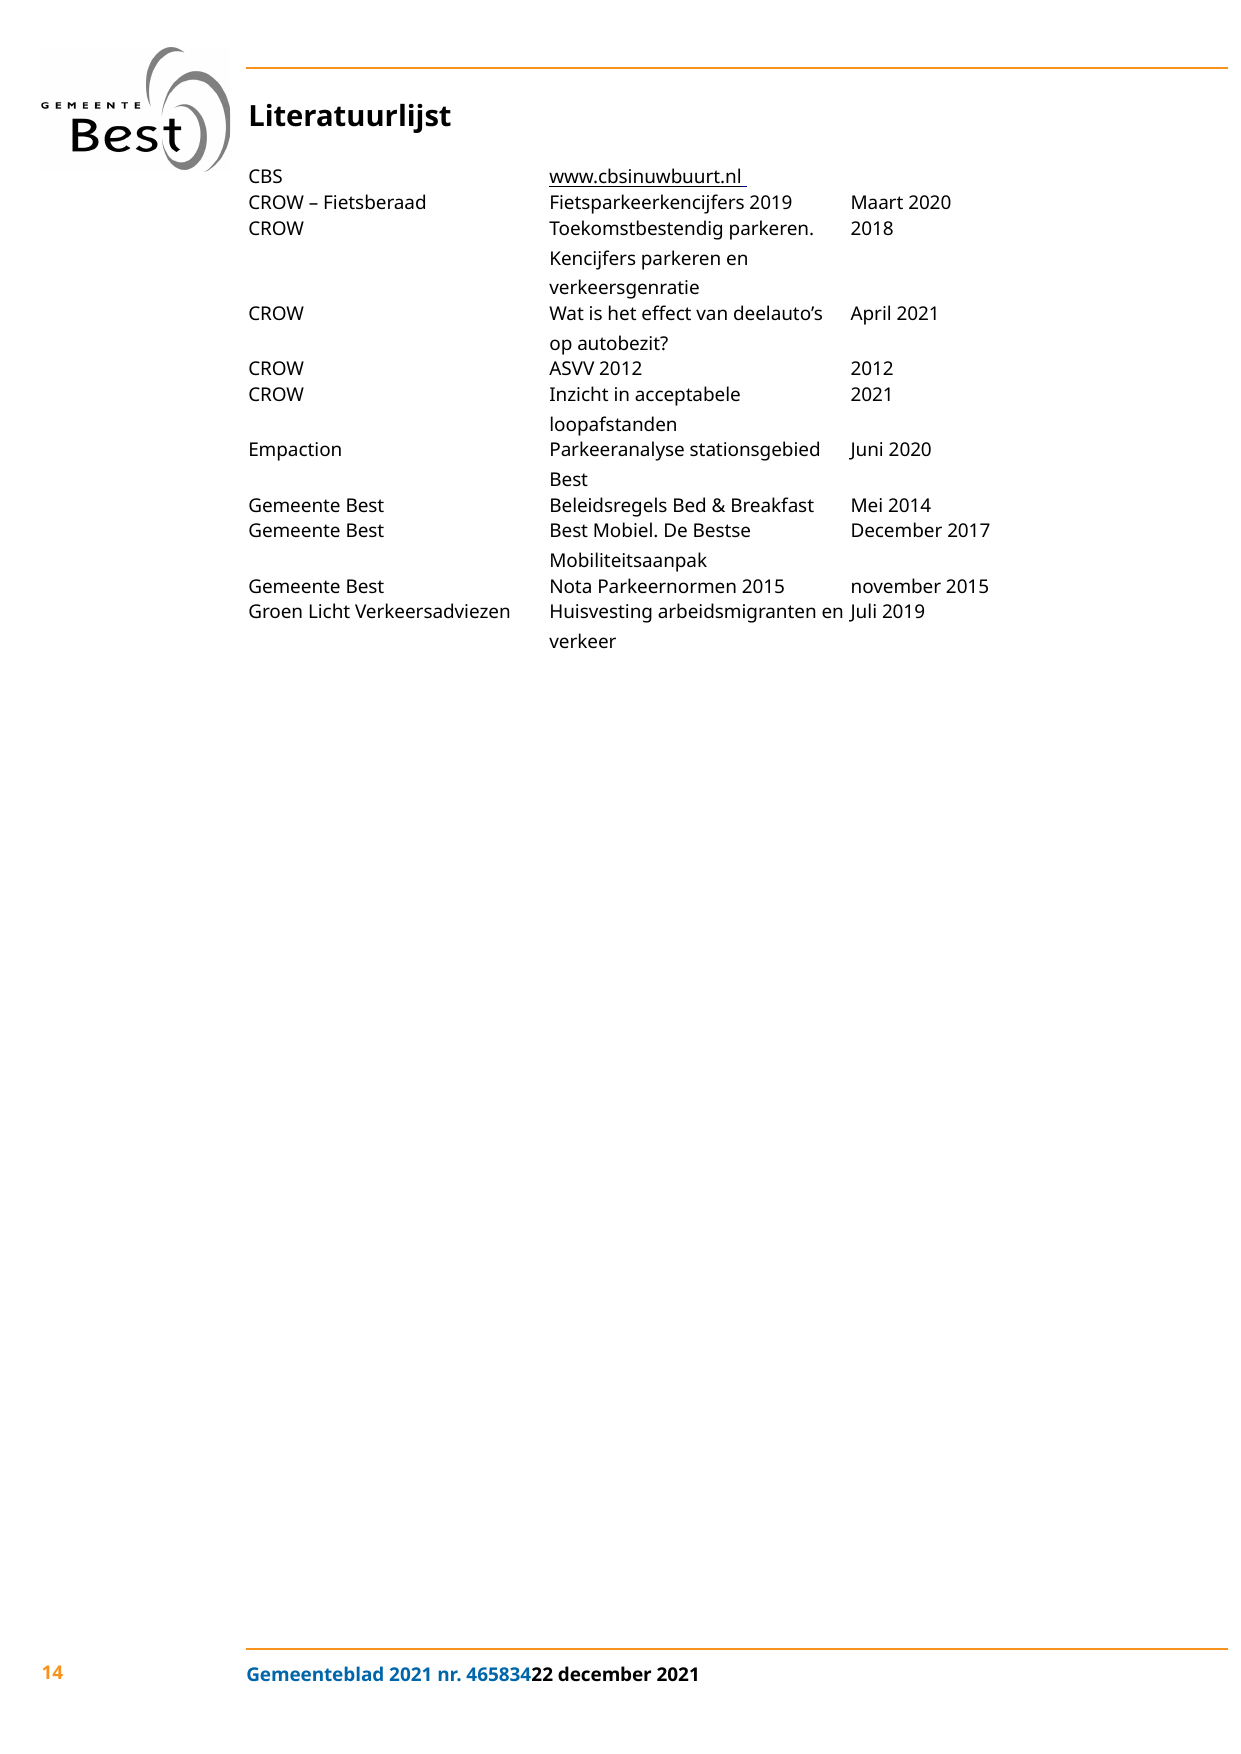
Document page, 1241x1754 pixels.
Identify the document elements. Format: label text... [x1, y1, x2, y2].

table_cell CROW – Fietsberaad [248, 190, 549, 215]
table_cell Fietsparkeerkencijfers 2019 [549, 190, 850, 215]
table_cell november 2015 [850, 573, 1152, 598]
table_header www.cbsinuwbuurt.nl [549, 164, 850, 189]
table_header [850, 164, 1152, 189]
table_cell Inzicht in acceptabele loopafstanden [549, 381, 850, 436]
table_header CBS [248, 164, 549, 189]
picture [41, 47, 231, 172]
text Literatuurlijst [248, 95, 1152, 134]
table_cell Mei 2014 [850, 492, 1152, 517]
table_cell Gemeente Best [248, 492, 549, 517]
table_cell 2018 [850, 215, 1152, 300]
table_cell Juni 2020 [850, 436, 1152, 492]
table_cell Huisvesting arbeidsmigranten en verkeer [549, 599, 850, 654]
table_cell 2012 [850, 355, 1152, 381]
table_cell April 2021 [850, 300, 1152, 355]
table_cell CROW [248, 381, 549, 436]
table_cell CROW [248, 300, 549, 355]
table_cell Gemeente Best [248, 573, 549, 598]
table_cell Nota Parkeernormen 2015 [549, 573, 850, 598]
table_cell ASVV 2012 [549, 355, 850, 381]
table_cell Parkeeranalyse stationsgebied Best [549, 436, 850, 492]
table_cell CROW [248, 355, 549, 381]
table_cell Juli 2019 [850, 599, 1152, 654]
table_cell Beleidsregels Bed & Breakfast [549, 492, 850, 517]
table_cell Wat is het effect van deelauto’s op autobezit? [549, 300, 850, 355]
table_cell Best Mobiel. De Bestse Mobiliteitsaanpak [549, 518, 850, 573]
table_cell Gemeente Best [248, 518, 549, 573]
table_cell Toekomstbestendig parkeren. Kencijfers parkeren en verkeersgenratie [549, 215, 850, 300]
table_cell Empaction [248, 436, 549, 492]
table_cell Maart 2020 [850, 190, 1152, 215]
table_cell CROW [248, 215, 549, 300]
table_cell 2021 [850, 381, 1152, 436]
table_cell Groen Licht Verkeersadviezen [248, 599, 549, 654]
table_cell December 2017 [850, 518, 1152, 573]
